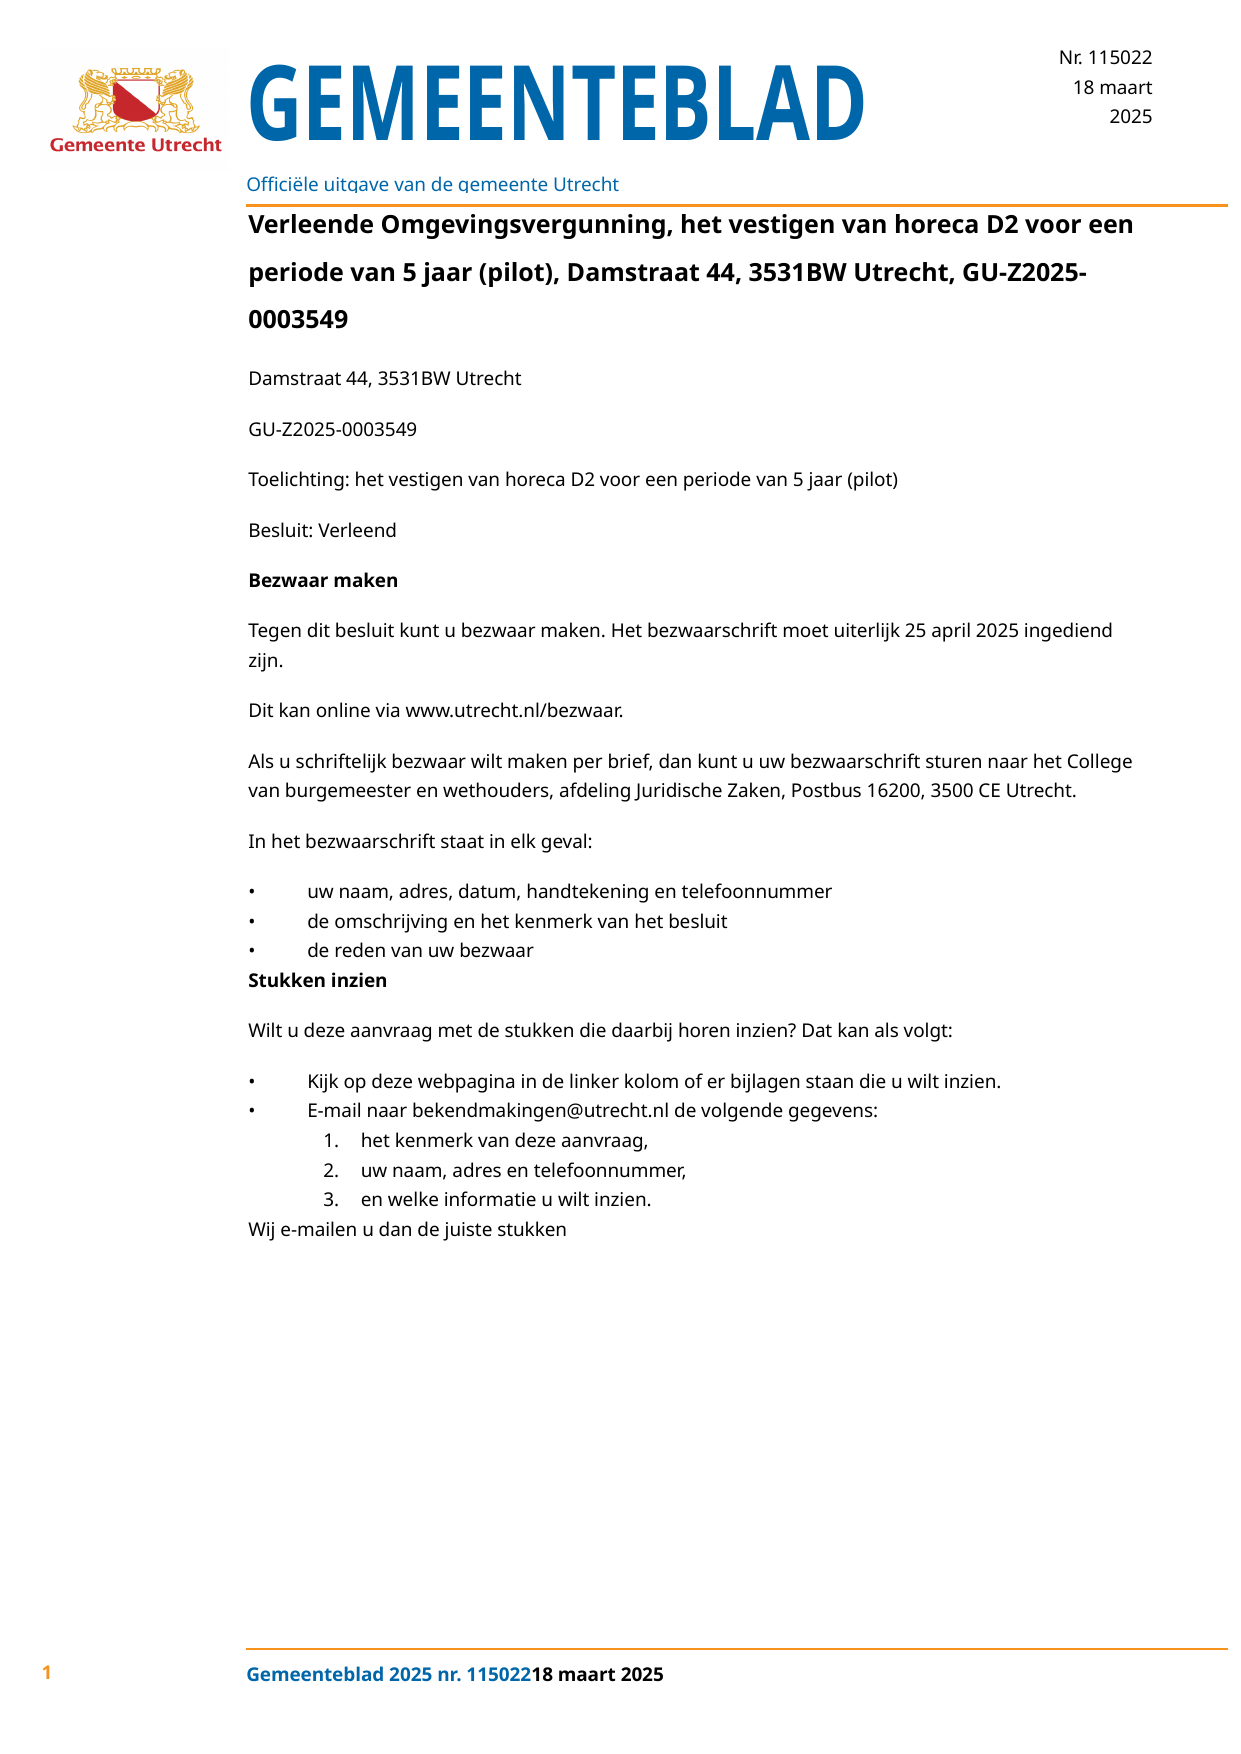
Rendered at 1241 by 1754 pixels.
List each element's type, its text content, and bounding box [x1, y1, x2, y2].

text Damstraat 44, 3531BW Utrecht [248, 366, 1152, 391]
text In het bezwaarschrift staat in elk geval: [248, 828, 1152, 854]
picture [41, 47, 231, 172]
text GU-Z2025-0003549 [248, 416, 1152, 442]
list het kenmerk van deze aanvraag, [323, 1127, 1152, 1153]
text Bezwaar maken [248, 567, 1152, 593]
text Wij e-mailen u dan de juiste stukken [248, 1216, 1152, 1242]
list Kijk op deze webpagina in de linker kolom of er bijlagen staan die u wilt inzien. [248, 1068, 1152, 1094]
list uw naam, adres en telefoonnummer, [323, 1157, 1152, 1182]
text Toelichting: het vestigen van horeca D2 voor een periode van 5 jaar (pilot) [248, 466, 1152, 492]
list uw naam, adres, datum, handtekening en telefoonnummer [248, 878, 1152, 904]
text Als u schriftelijk bezwaar wilt maken per brief, dan kunt u uw bezwaarschrift sturen naar het College van burgemeester en wethouders, afdeling Juridische Zaken, Postbus 16200, 3500 CE Utrecht. [248, 748, 1152, 803]
text Tegen dit besluit kunt u bezwaar maken. Het bezwaarschrift moet uiterlijk 25 april 2025 ingediend zijn. [248, 618, 1152, 673]
list E-mail naar bekendmakingen@utrecht.nl de volgende gegevens: [248, 1098, 1152, 1123]
list de omschrijving en het kenmerk van het besluit [248, 908, 1152, 934]
text Besluit: Verleend [248, 517, 1152, 542]
text Dit kan online via www.utrecht.nl/bezwaar. [248, 698, 1152, 723]
text Stukken inzien [248, 967, 1152, 993]
text Wilt u deze aanvraag met de stukken die daarbij horen inzien? Dat kan als volgt: [248, 1018, 1152, 1043]
list en welke informatie u wilt inzien. [323, 1186, 1152, 1212]
text Verleende Omgevingsvergunning, het vestigen van horeca D2 voor een periode van 5 jaar (pilot), Damstraat 44, 3531BW Utrecht, GU-Z2025-0003549 [248, 207, 1152, 336]
list de reden van uw bezwaar [248, 938, 1152, 963]
